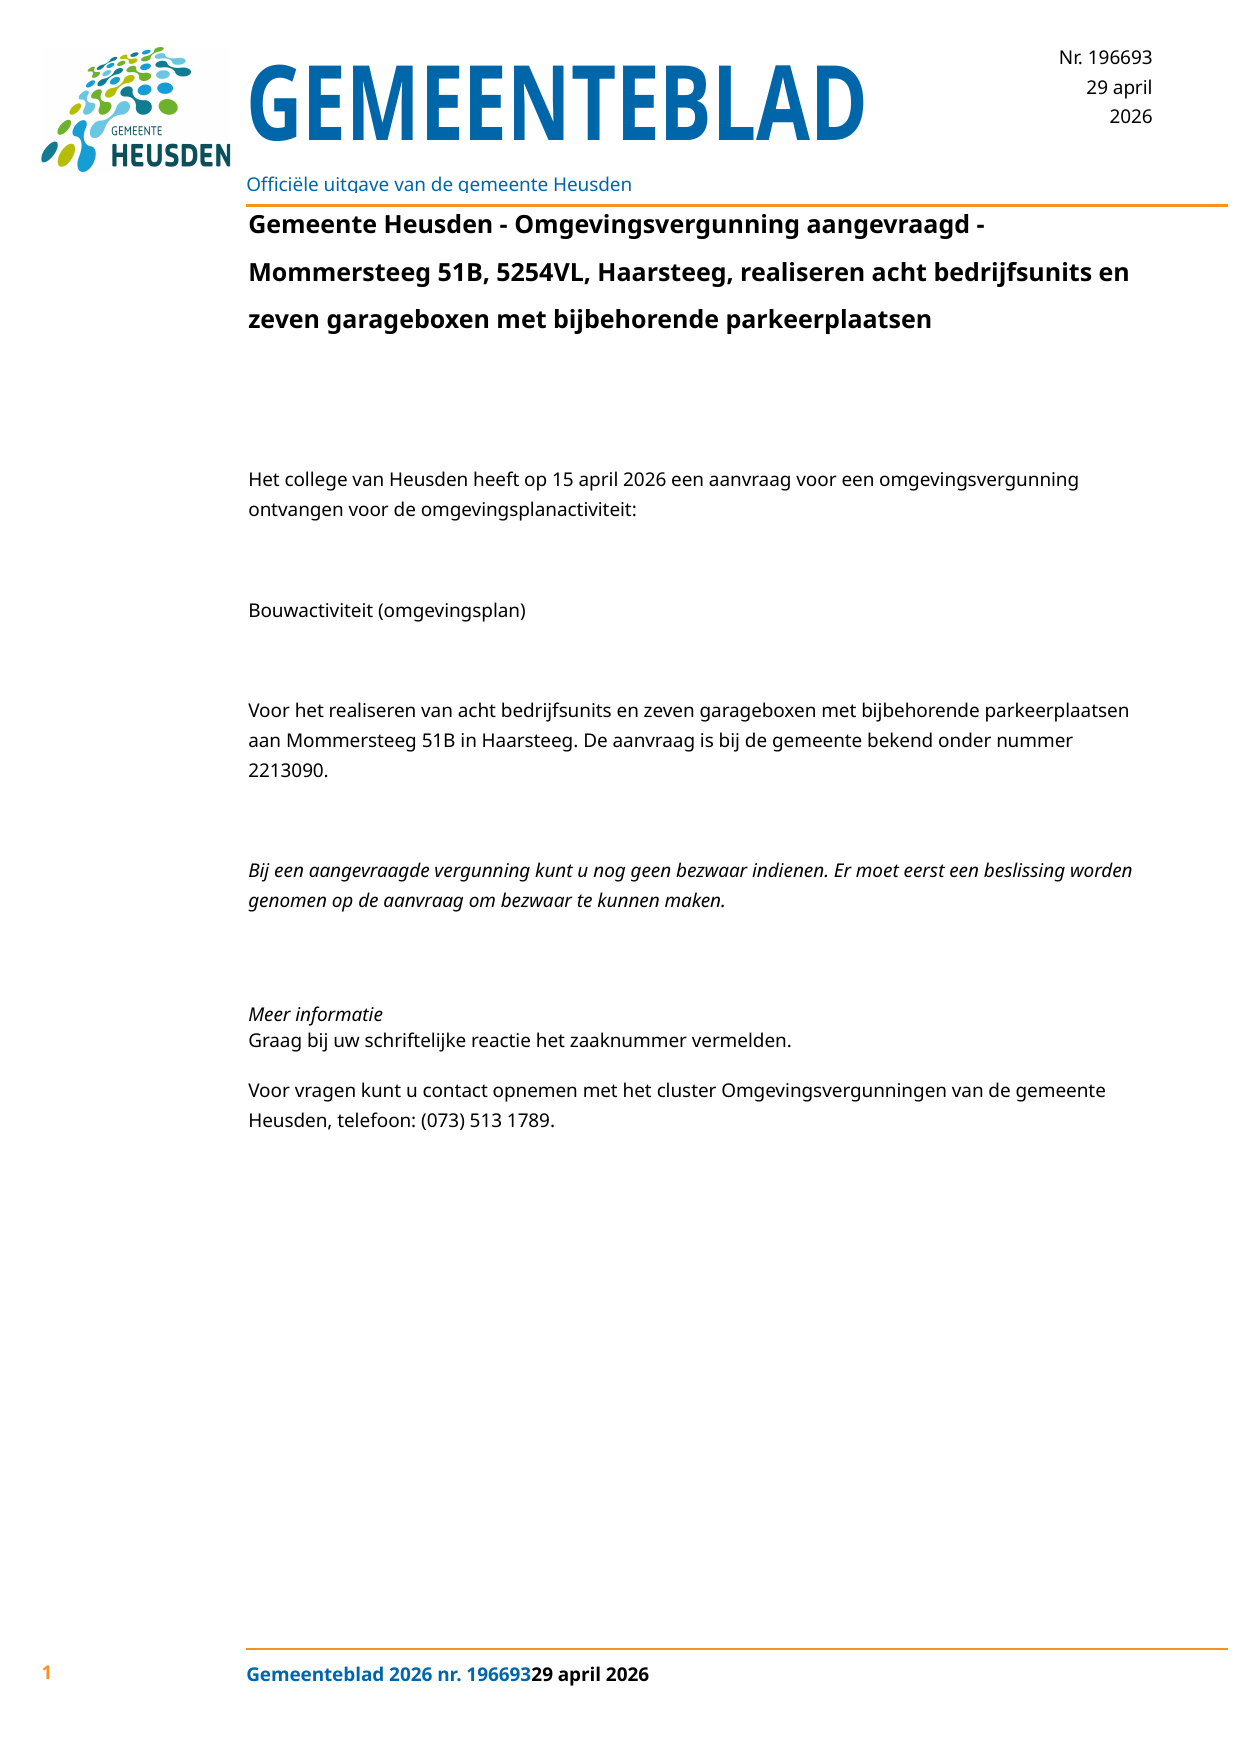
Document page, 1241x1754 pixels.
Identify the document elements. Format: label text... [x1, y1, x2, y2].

picture [41, 47, 231, 172]
text Meer informatie [248, 1002, 1152, 1027]
text Bij een aangevraagde vergunning kunt u nog geen bezwaar indienen. Er moet eerst een beslissing worden genomen op de aanvraag om bezwaar te kunnen maken. [248, 858, 1152, 913]
text Gemeente Heusden - Omgevingsvergunning aangevraagd - Mommersteeg 51B, 5254VL, Haarsteeg, realiseren acht bedrijfsunits en zeven garageboxen met bijbehorende parkeerplaatsen [248, 207, 1152, 336]
text Voor het realiseren van acht bedrijfsunits en zeven garageboxen met bijbehorende parkeerplaatsen aan Mommersteeg 51B in Haarsteeg. De aanvraag is bij de gemeente bekend onder nummer 2213090. [248, 698, 1152, 782]
text Voor vragen kunt u contact opnemen met het cluster Omgevingsvergunningen van de gemeente Heusden, telefoon: (073) 513 1789. [248, 1078, 1152, 1133]
text Het college van Heusden heeft op 15 april 2026 een aanvraag voor een omgevingsvergunning ontvangen voor de omgevingsplanactiviteit: [248, 466, 1152, 522]
text Bouwactiviteit (omgevingsplan) [248, 597, 1152, 622]
text Graag bij uw schriftelijke reactie het zaaknummer vermelden. [248, 1027, 1152, 1053]
